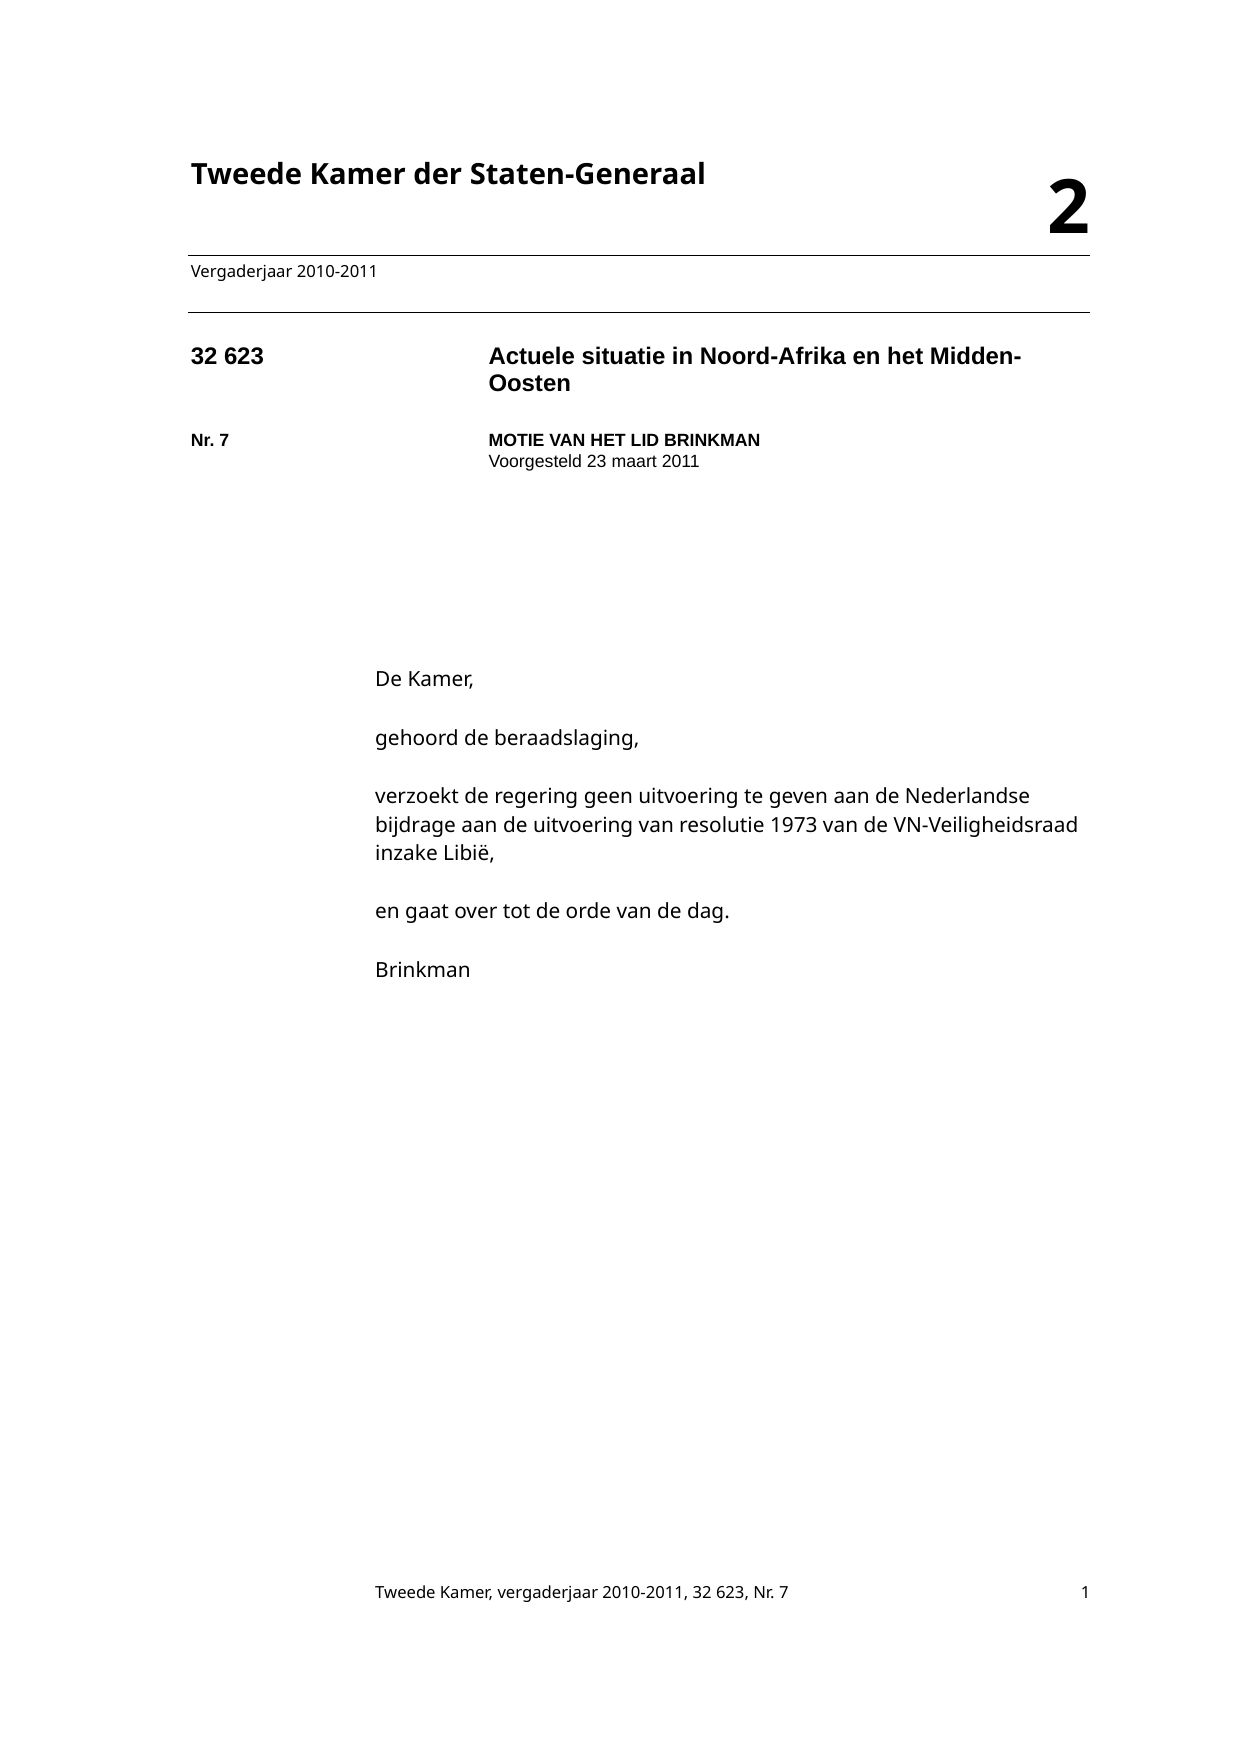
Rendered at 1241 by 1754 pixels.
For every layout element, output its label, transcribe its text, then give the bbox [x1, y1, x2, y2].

table_cell Actuele situatie in Noord-Afrika en het Midden-Oosten [485, 339, 1090, 427]
text Brinkman [375, 955, 1090, 983]
table_header Tweede Kamer der Staten-Generaal [188, 150, 909, 255]
text gehoord de beraadslaging, [375, 723, 1090, 751]
table_cell [188, 313, 485, 339]
table_cell [485, 256, 1090, 312]
table_cell MOTIE VAN HET LID BRINKMAN Voorgesteld 23 maart 2011 [485, 427, 1090, 546]
table_cell Vergaderjaar 2010-2011 [188, 256, 485, 312]
text en gaat over tot de orde van de dag. [375, 897, 1090, 925]
text verzoekt de regering geen uitvoering te geven aan de Nederlandse bijdrage aan de uitvoering van resolutie 1973 van de VN-Veiligheidsraad inzake Libië, [375, 781, 1090, 867]
table_header 2 [910, 150, 1090, 255]
table_cell [485, 313, 1090, 339]
table_cell Nr. 7 [188, 427, 485, 546]
table_cell 32 623 [188, 339, 485, 427]
text De Kamer, [375, 664, 1090, 693]
